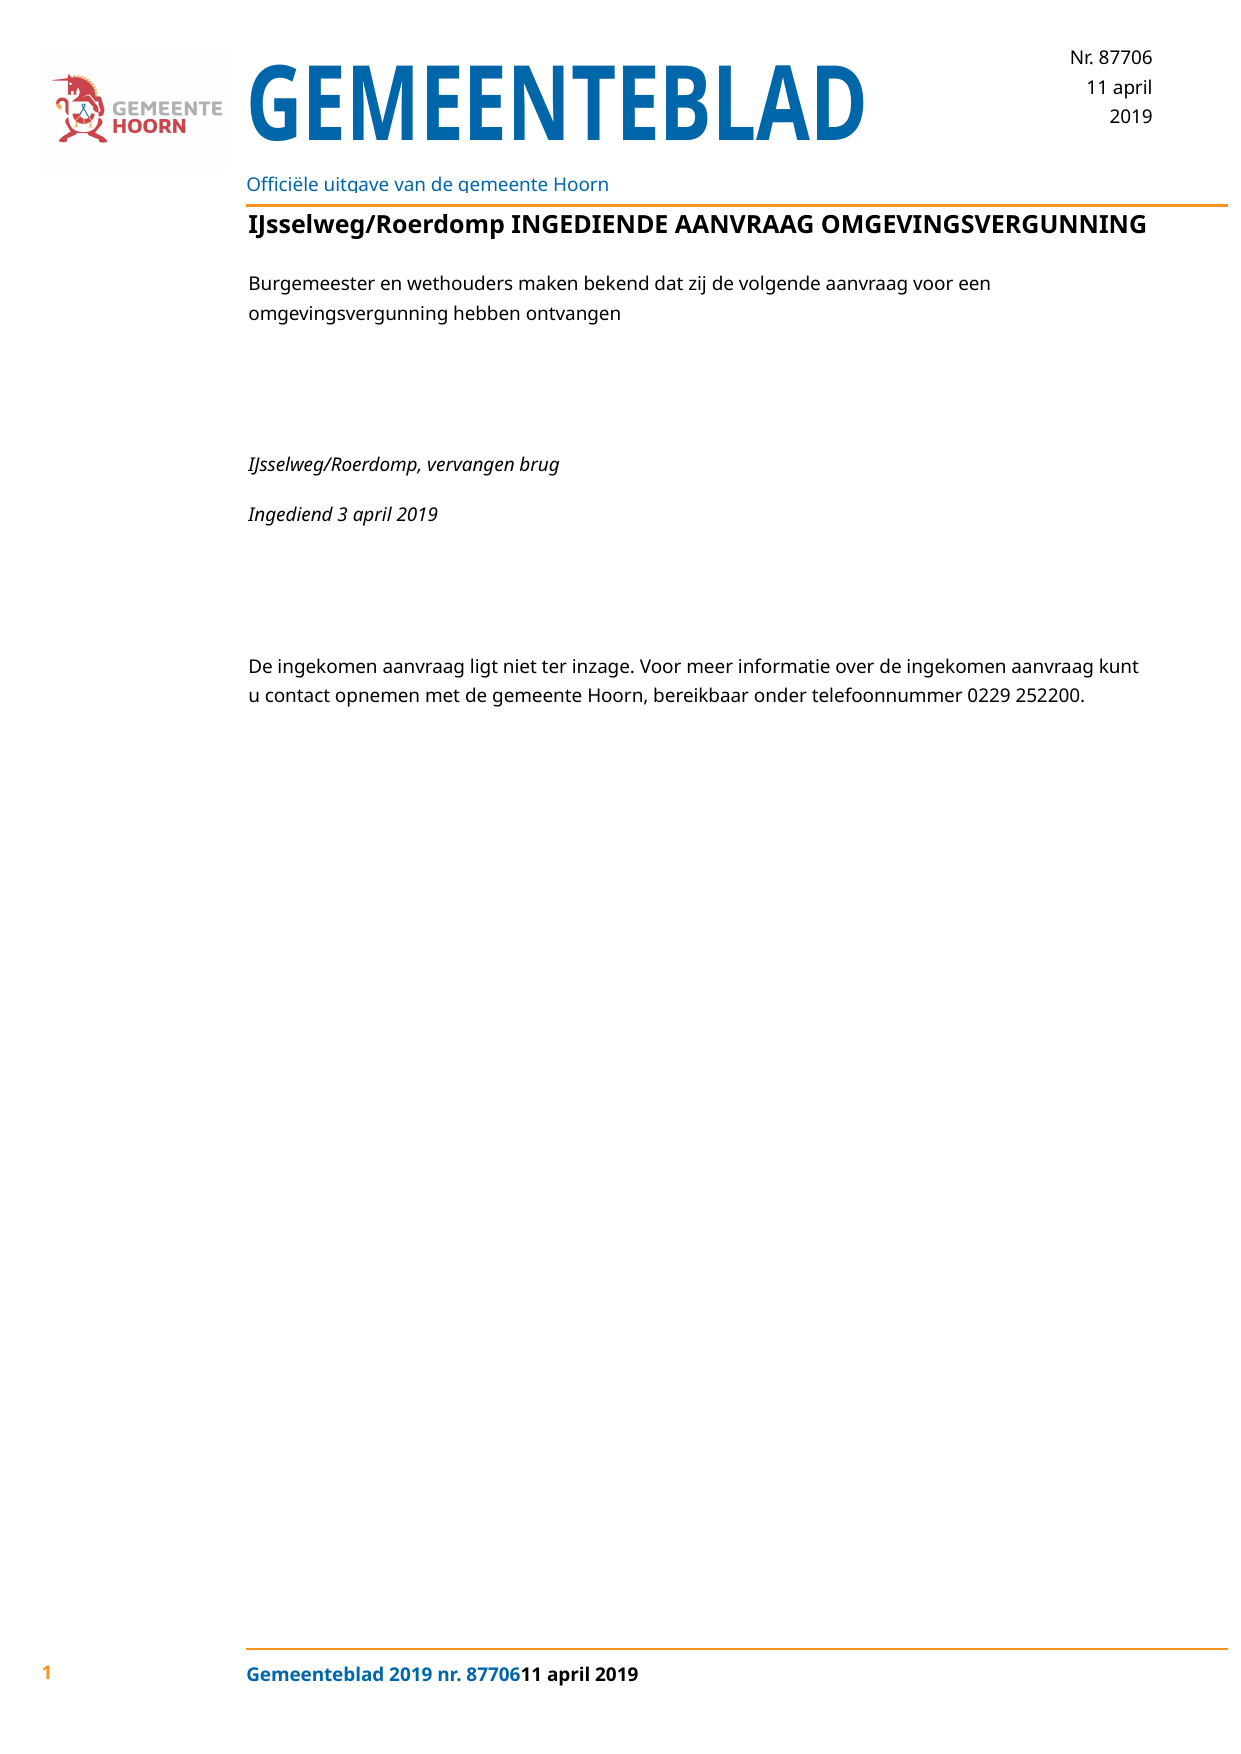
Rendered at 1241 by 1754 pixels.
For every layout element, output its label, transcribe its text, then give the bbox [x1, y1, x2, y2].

text IJsselweg/Roerdomp, vervangen brug [248, 451, 1152, 477]
picture [41, 47, 231, 172]
text Burgemeester en wethouders maken bekend dat zij de volgende aanvraag voor een omgevingsvergunning hebben ontvangen [248, 270, 1152, 326]
text IJsselweg/Roerdomp INGEDIENDE AANVRAAG OMGEVINGSVERGUNNING [248, 207, 1152, 241]
text De ingekomen aanvraag ligt niet ter inzage. Voor meer informatie over de ingekomen aanvraag kunt u contact opnemen met de gemeente Hoorn, bereikbaar onder telefoonnummer 0229 252200. [248, 653, 1152, 708]
text Ingediend 3 april 2019 [248, 502, 1152, 527]
